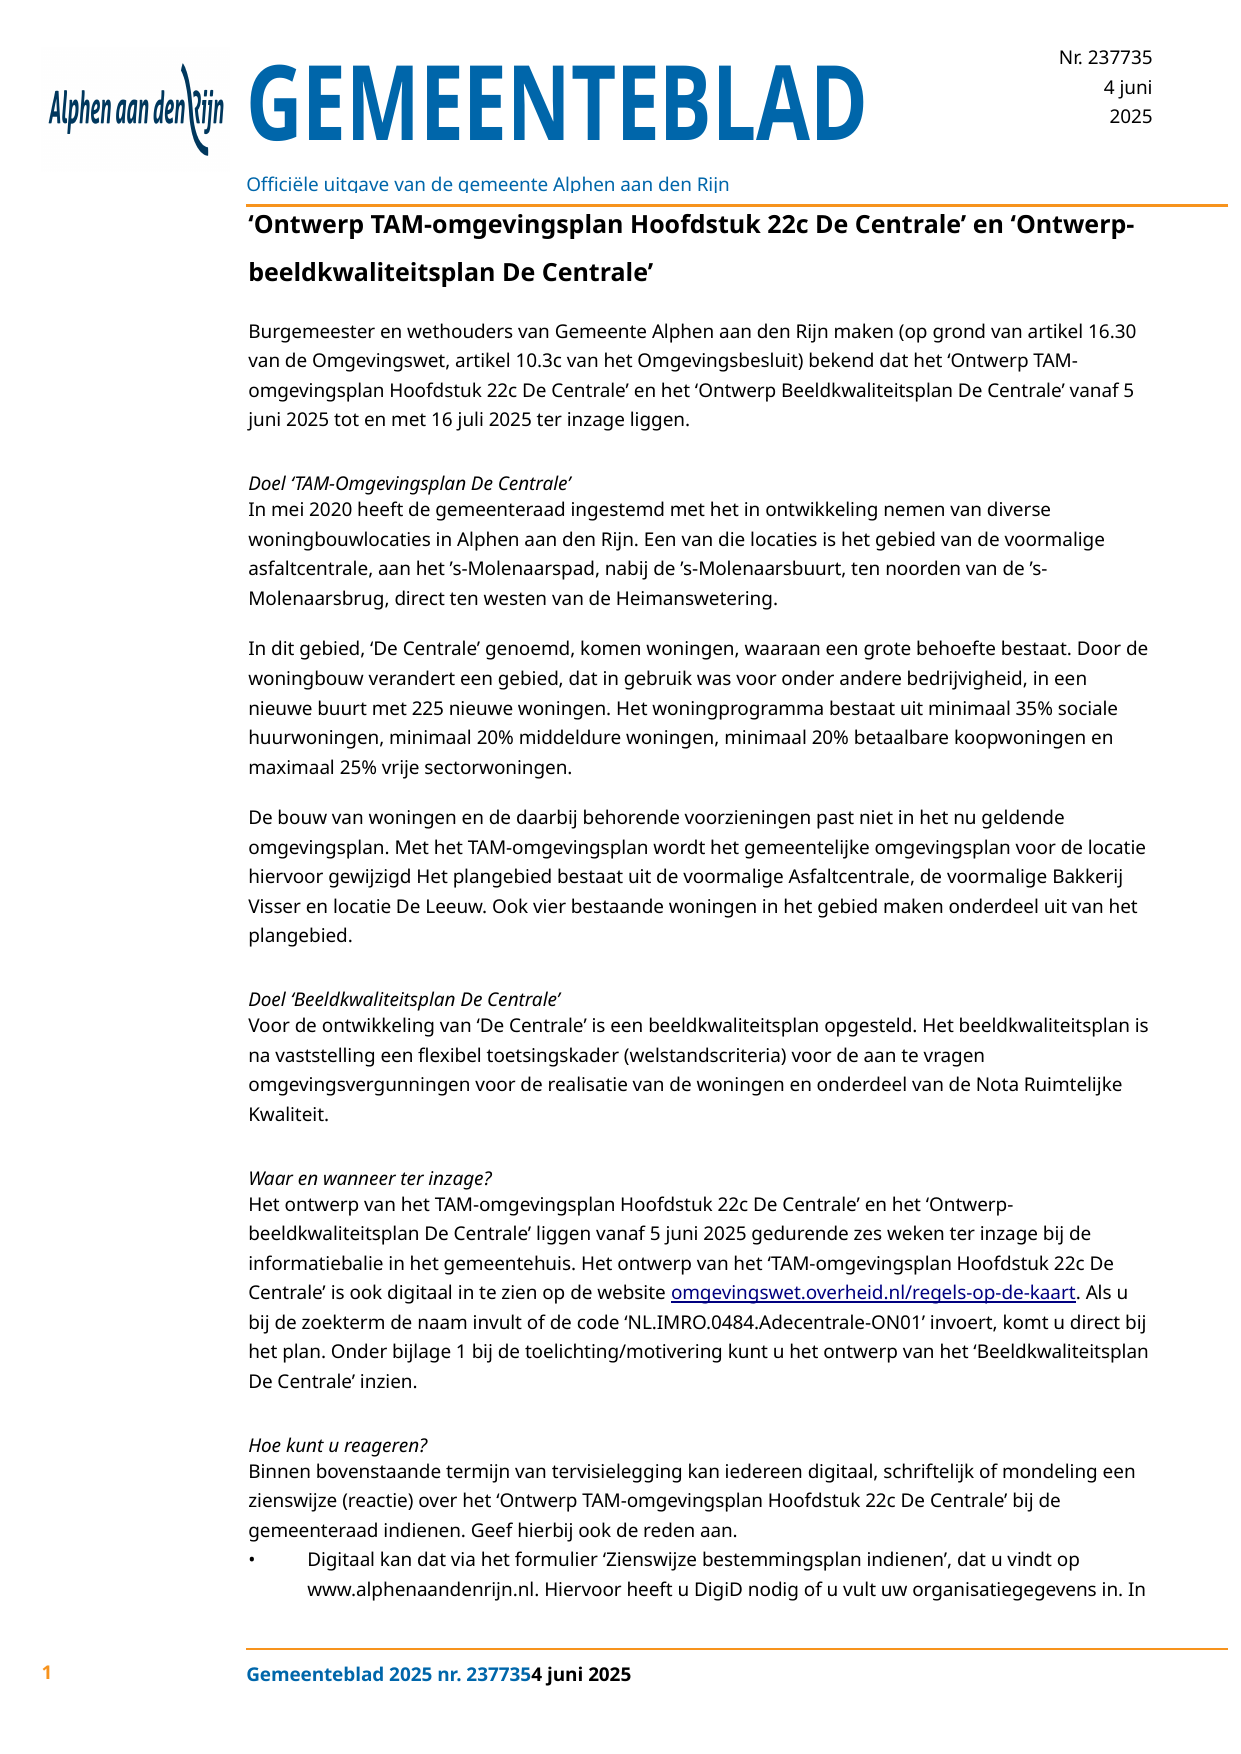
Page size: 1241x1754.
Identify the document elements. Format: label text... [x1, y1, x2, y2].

text Het ontwerp van het TAM-omgevingsplan Hoofdstuk 22c De Centrale’ en het ‘Ontwerp- beeldkwaliteitsplan De Centrale’ liggen vanaf 5 juni 2025 gedurende zes weken ter inzage bij de informatiebalie in het gemeentehuis. Het ontwerp van het ‘TAM-omgevingsplan Hoofdstuk 22c De Centrale’ is ook digitaal in te zien op de website omgevingswet.overheid.nl/regels-op-de-kaart. Als u bij de zoekterm de naam invult of de code ‘NL.IMRO.0484.Adecentrale-ON01’ invoert, komt u direct bij het plan. Onder bijlage 1 bij de toelichting/motivering kunt u het ontwerp van het ‘Beeldkwaliteitsplan De Centrale’ inzien. [248, 1191, 1152, 1394]
text De bouw van woningen en de daarbij behorende voorzieningen past niet in het nu geldende omgevingsplan. Met het TAM-omgevingsplan wordt het gemeentelijke omgevingsplan voor de locatie hiervoor gewijzigd Het plangebied bestaat uit de voormalige Asfaltcentrale, de voormalige Bakkerij Visser en locatie De Leeuw. Ook vier bestaande woningen in het gebied maken onderdeel uit van het plangebied. [248, 804, 1152, 948]
text ‘Ontwerp TAM-omgevingsplan Hoofdstuk 22c De Centrale’ en ‘Ontwerp-beeldkwaliteitsplan De Centrale’ [248, 207, 1152, 288]
text In mei 2020 heeft de gemeenteraad ingestemd met het in ontwikkeling nemen van diverse woningbouwlocaties in Alphen aan den Rijn. Een van die locaties is het gebied van de voormalige asfaltcentrale, aan het ’s-Molenaarspad, nabij de ’s-Molenaarsbuurt, ten noorden van de ’s-Molenaarsbrug, direct ten westen van de Heimanswetering. [248, 496, 1152, 611]
text Binnen bovenstaande termijn van tervisielegging kan iedereen digitaal, schriftelijk of mondeling een zienswijze (reactie) over het ‘Ontwerp TAM-omgevingsplan Hoofdstuk 22c De Centrale’ bij de gemeenteraad indienen. Geef hierbij ook de reden aan. [248, 1458, 1152, 1543]
picture [41, 47, 231, 172]
text Voor de ontwikkeling van ‘De Centrale’ is een beeldkwaliteitsplan opgesteld. Het beeldkwaliteitsplan is na vaststelling een flexibel toetsingskader (welstandscriteria) voor de aan te vragen omgevingsvergunningen voor de realisatie van de woningen en onderdeel van de Nota Ruimtelijke Kwaliteit. [248, 1012, 1152, 1127]
text In dit gebied, ‘De Centrale’ genoemd, komen woningen, waaraan een grote behoefte bestaat. Door de woningbouw verandert een gebied, dat in gebruik was voor onder andere bedrijvigheid, in een nieuwe buurt met 225 nieuwe woningen. Het woningprogramma bestaat uit minimaal 35% sociale huurwoningen, minimaal 20% middeldure woningen, minimaal 20% betaalbare koopwoningen en maximaal 25% vrije sectorwoningen. [248, 636, 1152, 779]
text Waar en wanneer ter inzage? [248, 1165, 1152, 1191]
list Digitaal kan dat via het formulier ‘Zienswijze bestemmingsplan indienen’, dat u vindt op www.alphenaandenrijn.nl. Hiervoor heeft u DigiD nodig of u vult uw organisatiegegevens in. In [248, 1547, 1152, 1602]
text Doel ‘Beeldkwaliteitsplan De Centrale’ [248, 987, 1152, 1012]
text Burgemeester en wethouders van Gemeente Alphen aan den Rijn maken (op grond van artikel 16.30 van de Omgevingswet, artikel 10.3c van het Omgevingsbesluit) bekend dat het ‘Ontwerp TAM-omgevingsplan Hoofdstuk 22c De Centrale’ en het ‘Ontwerp Beeldkwaliteitsplan De Centrale’ vanaf 5 juni 2025 tot en met 16 juli 2025 ter inzage liggen. [248, 318, 1152, 432]
text Doel ‘TAM-Omgevingsplan De Centrale’ [248, 471, 1152, 496]
text Hoe kunt u reageren? [248, 1432, 1152, 1458]
